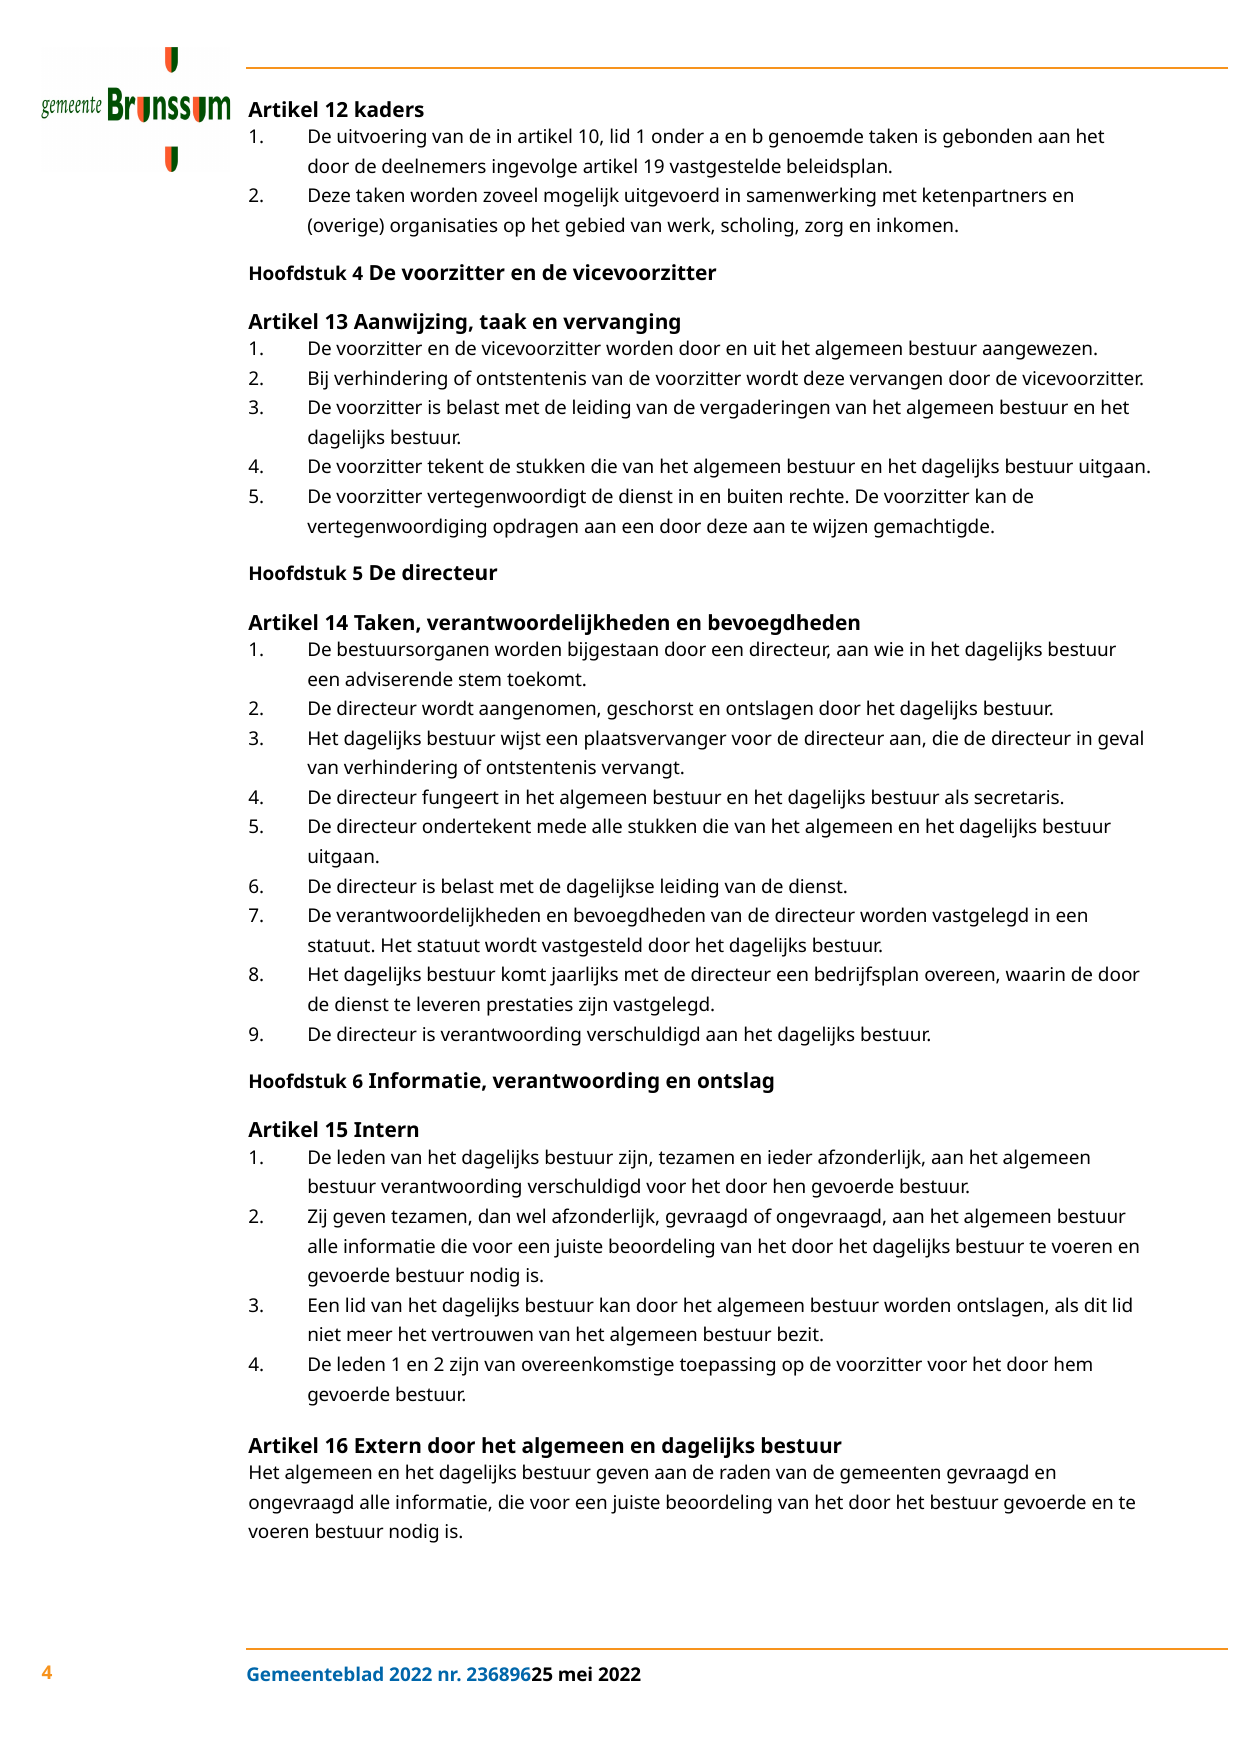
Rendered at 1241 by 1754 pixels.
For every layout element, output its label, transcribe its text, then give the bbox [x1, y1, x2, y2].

list De bestuursorganen worden bijgestaan door een directeur, aan wie in het dagelijks bestuur een adviserende stem toekomt. [248, 636, 1152, 691]
list De voorzitter tekent de stukken die van het algemeen bestuur en het dagelijks bestuur uitgaan. [248, 454, 1152, 479]
text Het algemeen en het dagelijks bestuur geven aan de raden van de gemeenten gevraagd en ongevraagd alle informatie, die voor een juiste beoordeling van het door het bestuur gevoerde en te voeren bestuur nodig is. [248, 1459, 1152, 1544]
list Zij geven tezamen, dan wel afzonderlijk, gevraagd of ongevraagd, aan het algemeen bestuur alle informatie die voor een juiste beoordeling van het door het dagelijks bestuur te voeren en gevoerde bestuur nodig is. [248, 1203, 1152, 1288]
list De leden 1 en 2 zijn van overeenkomstige toepassing op de voorzitter voor het door hem gevoerde bestuur. [248, 1351, 1152, 1406]
picture [41, 47, 231, 172]
list De directeur ondertekent mede alle stukken die van het algemeen en het dagelijks bestuur uitgaan. [248, 814, 1152, 869]
list De directeur wordt aangenomen, geschorst en ontslagen door het dagelijks bestuur. [248, 695, 1152, 721]
text Hoofdstuk 5 De directeur [248, 558, 1152, 587]
list Een lid van het dagelijks bestuur kan door het algemeen bestuur worden ontslagen, als dit lid niet meer het vertrouwen van het algemeen bestuur bezit. [248, 1292, 1152, 1347]
list De leden van het dagelijks bestuur zijn, tezamen en ieder afzonderlijk, aan het algemeen bestuur verantwoording verschuldigd voor het door hen gevoerde bestuur. [248, 1144, 1152, 1199]
list Bij verhindering of ontstentenis van de voorzitter wordt deze vervangen door de vicevoorzitter. [248, 365, 1152, 391]
list De verantwoordelijkheden en bevoegdheden van de directeur worden vastgelegd in een statuut. Het statuut wordt vastgesteld door het dagelijks bestuur. [248, 902, 1152, 958]
text Artikel 13 Aanwijzing, taak en vervanging [248, 307, 1152, 335]
list De directeur fungeert in het algemeen bestuur en het dagelijks bestuur als secretaris. [248, 784, 1152, 810]
list Het dagelijks bestuur wijst een plaatsvervanger voor de directeur aan, die de directeur in geval van verhindering of ontstentenis vervangt. [248, 725, 1152, 780]
list De directeur is verantwoording verschuldigd aan het dagelijks bestuur. [248, 1021, 1152, 1046]
list De voorzitter is belast met de leiding van de vergaderingen van het algemeen bestuur en het dagelijks bestuur. [248, 394, 1152, 450]
list De directeur is belast met de dagelijkse leiding van de dienst. [248, 873, 1152, 898]
text Artikel 12 kaders [248, 95, 1152, 123]
list De voorzitter en de vicevoorzitter worden door en uit het algemeen bestuur aangewezen. [248, 335, 1152, 361]
text Artikel 16 Extern door het algemeen en dagelijks bestuur [248, 1431, 1152, 1459]
text Artikel 14 Taken, verantwoordelijkheden en bevoegdheden [248, 608, 1152, 636]
list De uitvoering van de in artikel 10, lid 1 onder a en b genoemde taken is gebonden aan het door de deelnemers ingevolge artikel 19 vastgestelde beleidsplan. [248, 123, 1152, 178]
text Artikel 15 Intern [248, 1116, 1152, 1144]
list Deze taken worden zoveel mogelijk uitgevoerd in samenwerking met ketenpartners en (overige) organisaties op het gebied van werk, scholing, zorg en inkomen. [248, 182, 1152, 238]
text Hoofdstuk 4 De voorzitter en de vicevoorzitter [248, 258, 1152, 286]
text Hoofdstuk 6 Informatie, verantwoording en ontslag [248, 1066, 1152, 1095]
list Het dagelijks bestuur komt jaarlijks met de directeur een bedrijfsplan overeen, waarin de door de dienst te leveren prestaties zijn vastgelegd. [248, 962, 1152, 1017]
list De voorzitter vertegenwoordigt de dienst in en buiten rechte. De voorzitter kan de vertegenwoordiging opdragen aan een door deze aan te wijzen gemachtigde. [248, 483, 1152, 538]
